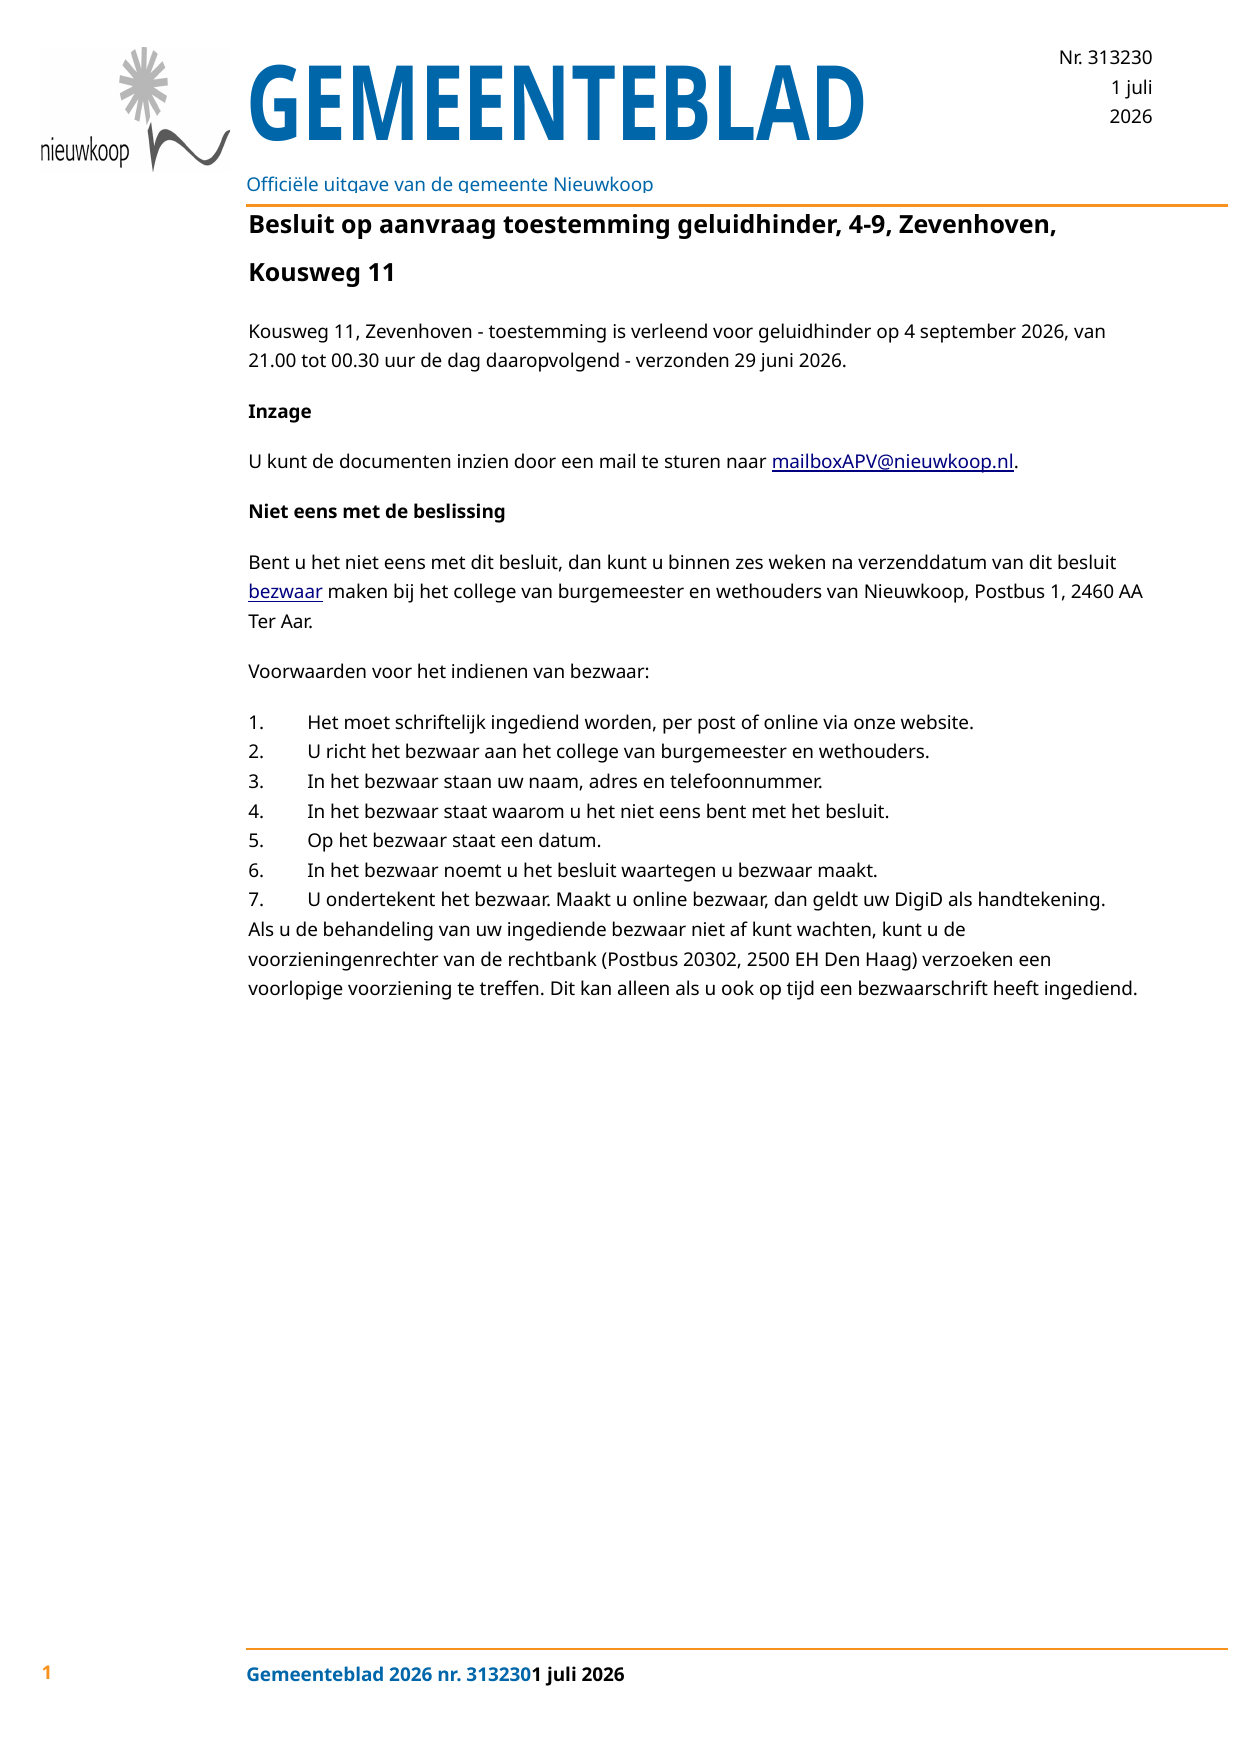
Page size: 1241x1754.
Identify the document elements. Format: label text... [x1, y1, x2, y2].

text Voorwaarden voor het indienen van bezwaar: [248, 659, 1152, 684]
text Niet eens met de beslissing [248, 499, 1152, 524]
text Inzage [248, 398, 1152, 424]
picture [41, 47, 231, 172]
list In het bezwaar staan uw naam, adres en telefoonnummer. [248, 768, 1152, 794]
list Het moet schriftelijk ingediend worden, per post of online via onze website. [248, 709, 1152, 735]
text Bent u het niet eens met dit besluit, dan kunt u binnen zes weken na verzenddatum van dit besluit bezwaar maken bij het college van burgemeester en wethouders van Nieuwkoop, Postbus 1, 2460 AA Ter Aar. [248, 549, 1152, 634]
text Als u de behandeling van uw ingediende bezwaar niet af kunt wachten, kunt u de voorzieningenrechter van de rechtbank (Postbus 20302, 2500 EH Den Haag) verzoeken een voorlopige voorziening te treffen. Dit kan alleen als u ook op tijd een bezwaarschrift heeft ingediend. [248, 916, 1152, 1001]
text Besluit op aanvraag toestemming geluidhinder, 4-9, Zevenhoven, Kousweg 11 [248, 207, 1152, 288]
list U ondertekent het bezwaar. Maakt u online bezwaar, dan geldt uw DigiD als handtekening. [248, 887, 1152, 912]
text U kunt de documenten inzien door een mail te sturen naar mailboxAPV@nieuwkoop.nl. [248, 448, 1152, 474]
text Kousweg 11, Zevenhoven - toestemming is verleend voor geluidhinder op 4 september 2026, van 21.00 tot 00.30 uur de dag daaropvolgend - verzonden 29 juni 2026. [248, 318, 1152, 373]
list Op het bezwaar staat een datum. [248, 827, 1152, 853]
list In het bezwaar staat waarom u het niet eens bent met het besluit. [248, 798, 1152, 824]
list U richt het bezwaar aan het college van burgemeester en wethouders. [248, 739, 1152, 764]
list In het bezwaar noemt u het besluit waartegen u bezwaar maakt. [248, 857, 1152, 883]
